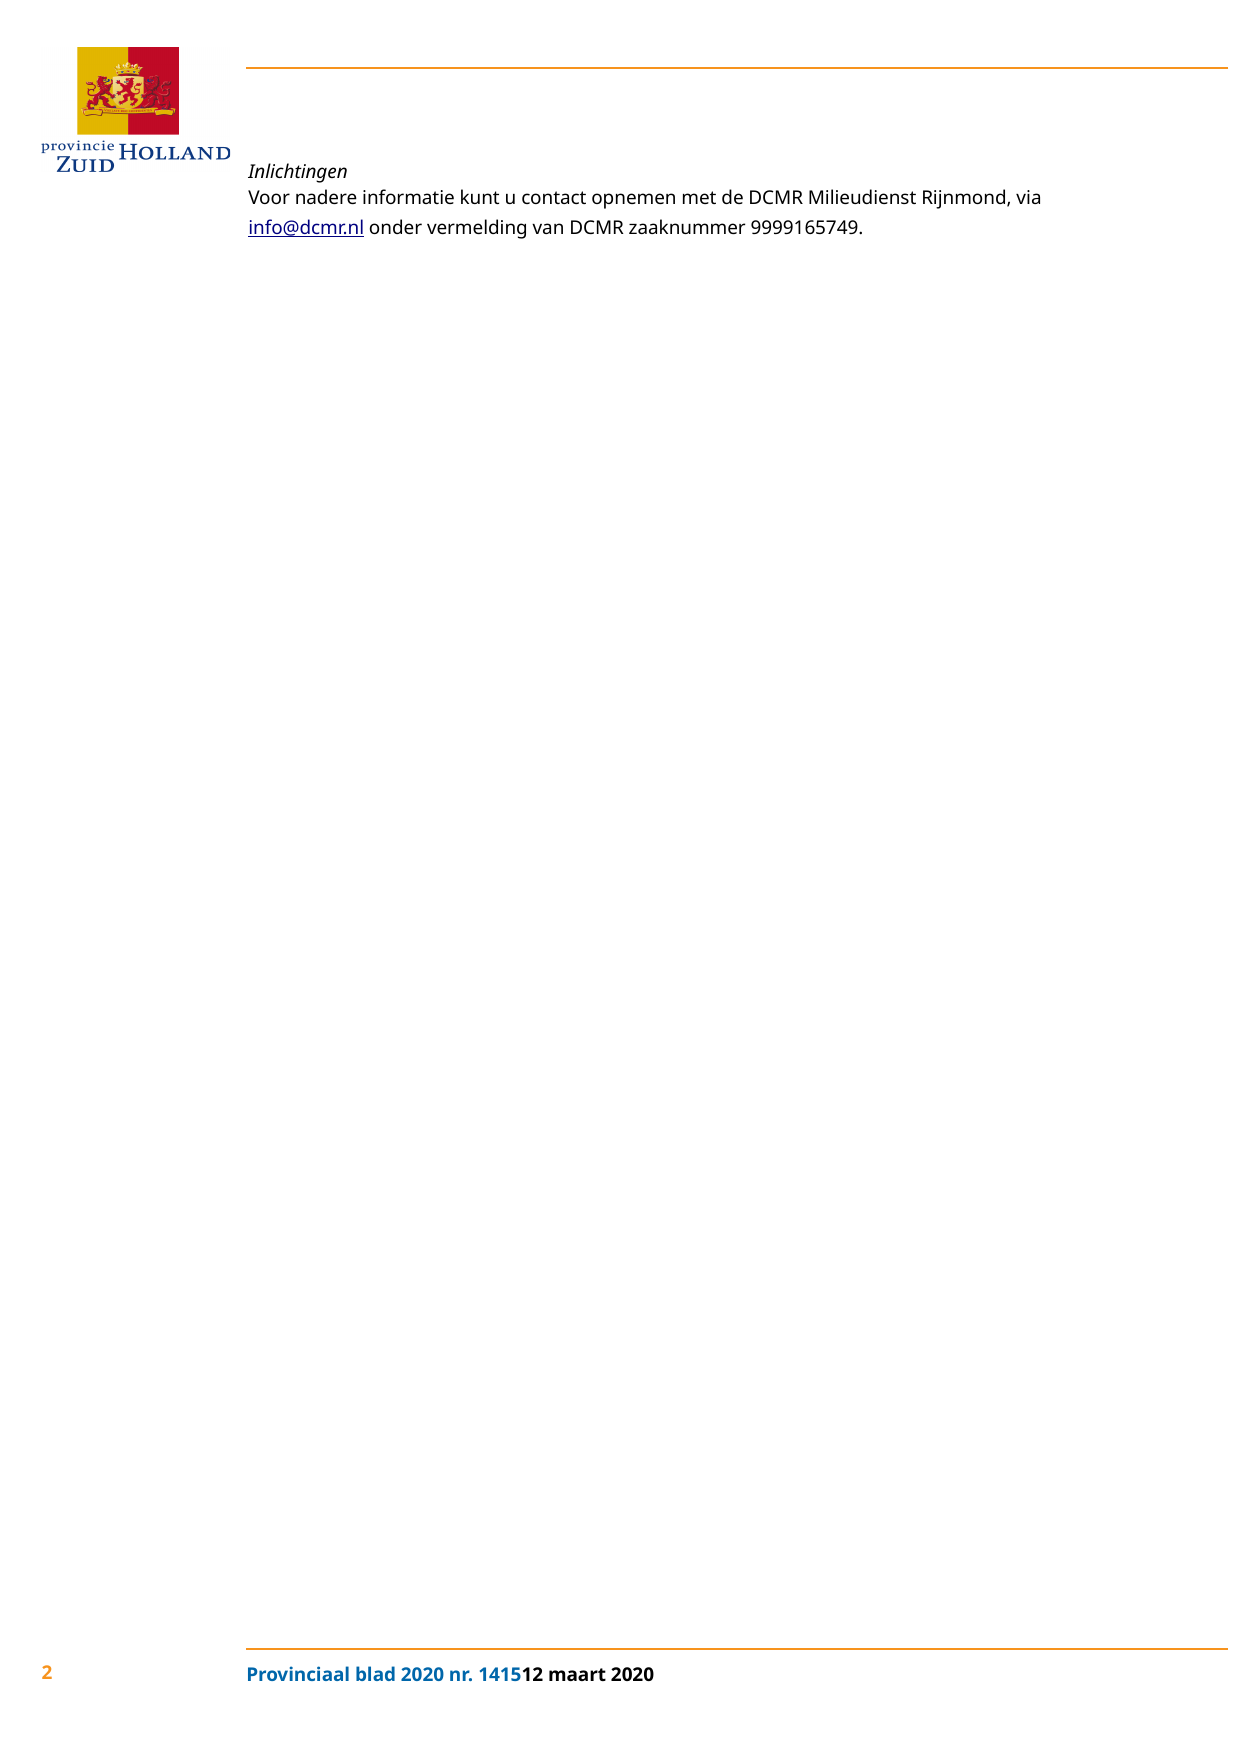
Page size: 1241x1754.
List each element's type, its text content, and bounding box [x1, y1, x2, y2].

text Inlichtingen [248, 159, 1152, 184]
picture [41, 47, 231, 172]
text Voor nadere informatie kunt u contact opnemen met de DCMR Milieudienst Rijnmond, via info@dcmr.nl onder vermelding van DCMR zaaknummer 9999165749. [248, 184, 1152, 240]
